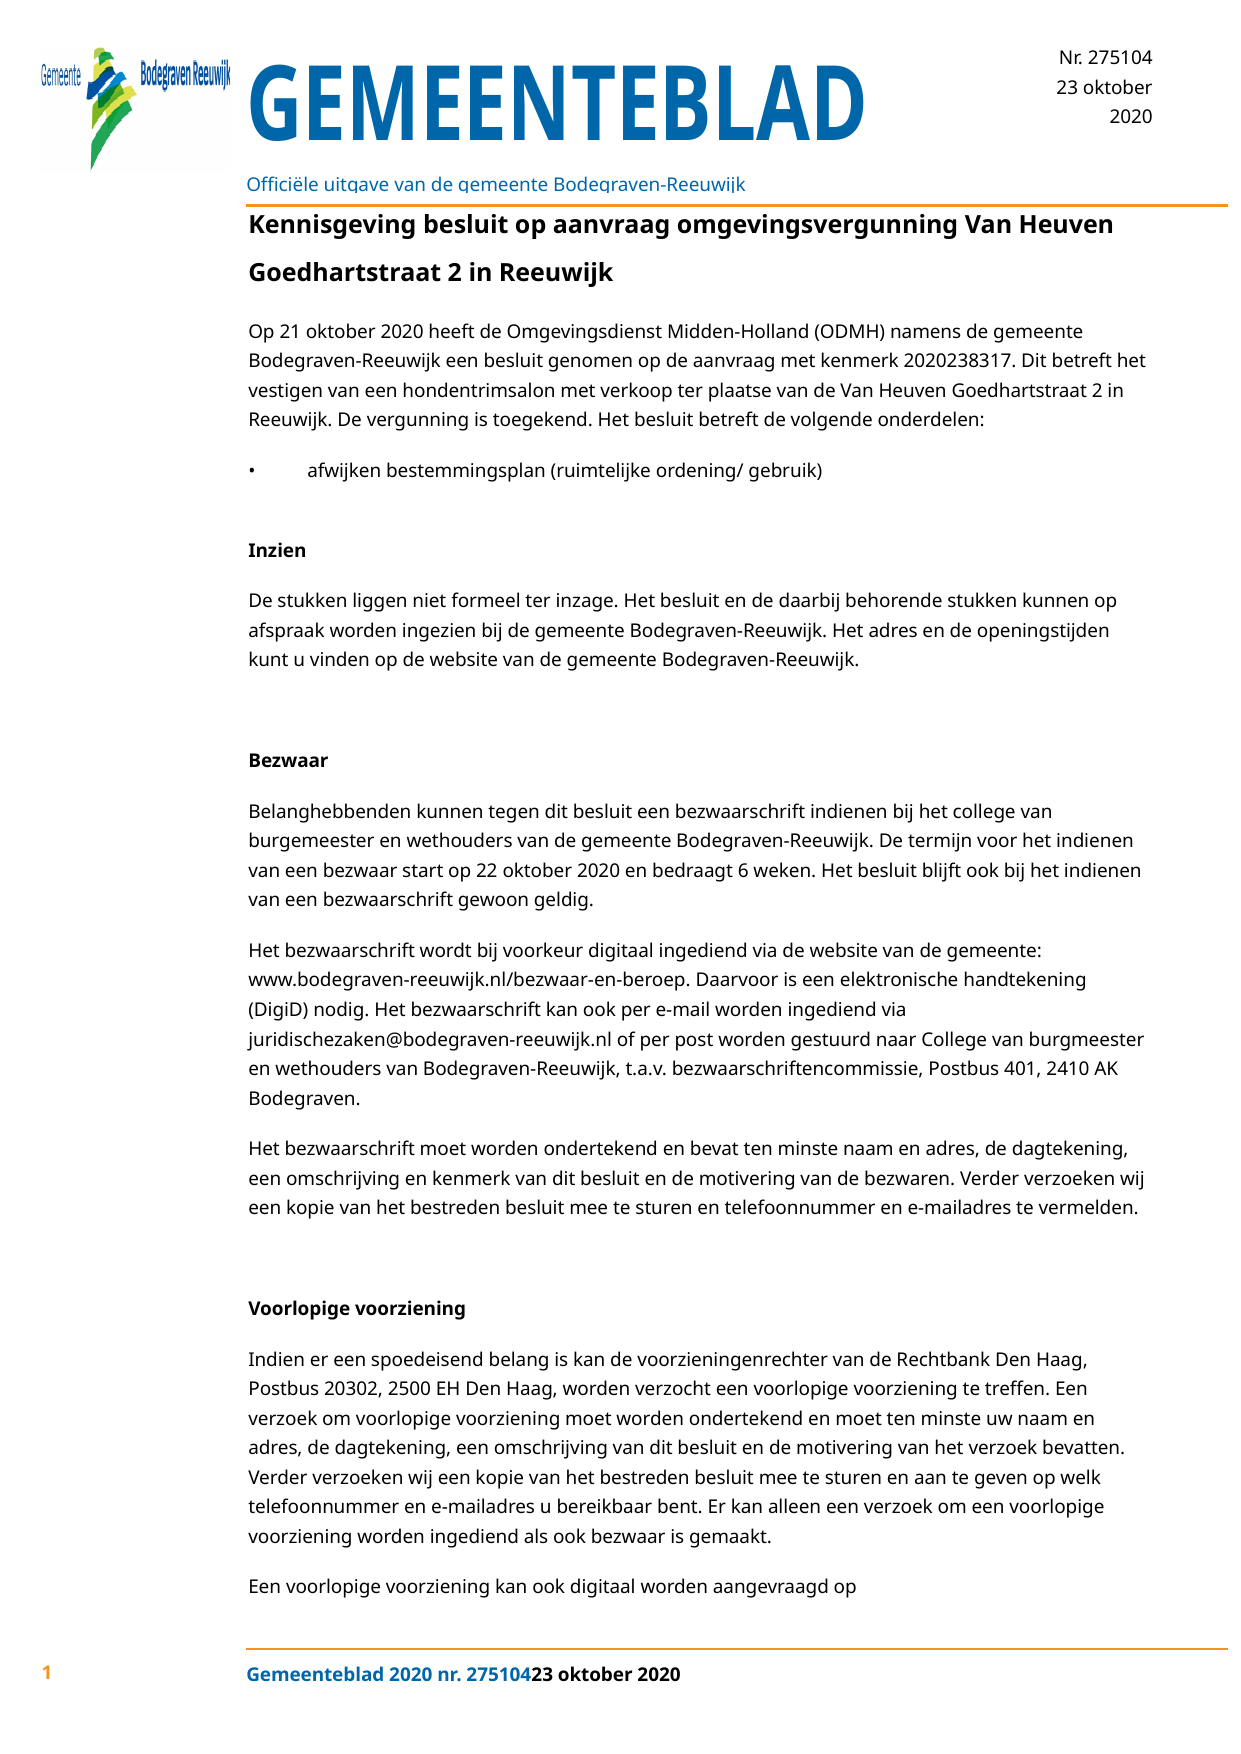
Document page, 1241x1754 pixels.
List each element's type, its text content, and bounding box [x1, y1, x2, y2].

text Een voorlopige voorziening kan ook digitaal worden aangevraagd op [248, 1574, 1152, 1599]
text Op 21 oktober 2020 heeft de Omgevingsdienst Midden-Holland (ODMH) namens de gemeente Bodegraven-Reeuwijk een besluit genomen op de aanvraag met kenmerk 2020238317. Dit betreft het vestigen van een hondentrimsalon met verkoop ter plaatse van de Van Heuven Goedhartstraat 2 in Reeuwijk. De vergunning is toegekend. Het besluit betreft de volgende onderdelen: [248, 318, 1152, 432]
text Kennisgeving besluit op aanvraag omgevingsvergunning Van Heuven Goedhartstraat 2 in Reeuwijk [248, 207, 1152, 288]
list afwijken bestemmingsplan (ruimtelijke ordening/ gebruik) [248, 457, 1152, 483]
text Bezwaar [248, 747, 1152, 773]
text Indien er een spoedeisend belang is kan de voorzieningenrechter van de Rechtbank Den Haag, Postbus 20302, 2500 EH Den Haag, worden verzocht een voorlopige voorziening te treffen. Een verzoek om voorlopige voorziening moet worden ondertekend en moet ten minste uw naam en adres, de dagtekening, een omschrijving van dit besluit en de motivering van het verzoek bevatten. Verder verzoeken wij een kopie van het bestreden besluit mee te sturen en aan te geven op welk telefoonnummer en e-mailadres u bereikbaar bent. Er kan alleen een verzoek om een voorlopige voorziening worden ingediend als ook bezwaar is gemaakt. [248, 1346, 1152, 1549]
text De stukken liggen niet formeel ter inzage. Het besluit en de daarbij behorende stukken kunnen op afspraak worden ingezien bij de gemeente Bodegraven-Reeuwijk. Het adres en de openingstijden kunt u vinden op de website van de gemeente Bodegraven-Reeuwijk. [248, 587, 1152, 672]
text Het bezwaarschrift moet worden ondertekend en bevat ten minste naam en adres, de dagtekening, een omschrijving en kenmerk van dit besluit en de motivering van de bezwaren. Verder verzoeken wij een kopie van het bestreden besluit mee te sturen en telefoonnummer en e-mailadres te vermelden. [248, 1135, 1152, 1220]
text Het bezwaarschrift wordt bij voorkeur digitaal ingediend via de website van de gemeente: www.bodegraven-reeuwijk.nl/bezwaar-en-beroep. Daarvoor is een elektronische handtekening (DigiD) nodig. Het bezwaarschrift kan ook per e-mail worden ingediend via juridischezaken@bodegraven-reeuwijk.nl of per post worden gestuurd naar College van burgmeester en wethouders van Bodegraven-Reeuwijk, t.a.v. bezwaarschriftencommissie, Postbus 401, 2410 AK Bodegraven. [248, 937, 1152, 1111]
text Voorlopige voorziening [248, 1295, 1152, 1321]
picture [41, 47, 231, 172]
text Inzien [248, 537, 1152, 563]
text Belanghebbenden kunnen tegen dit besluit een bezwaarschrift indienen bij het college van burgemeester en wethouders van de gemeente Bodegraven-Reeuwijk. De termijn voor het indienen van een bezwaar start op 22 oktober 2020 en bedraagt 6 weken. Het besluit blijft ook bij het indienen van een bezwaarschrift gewoon geldig. [248, 798, 1152, 912]
